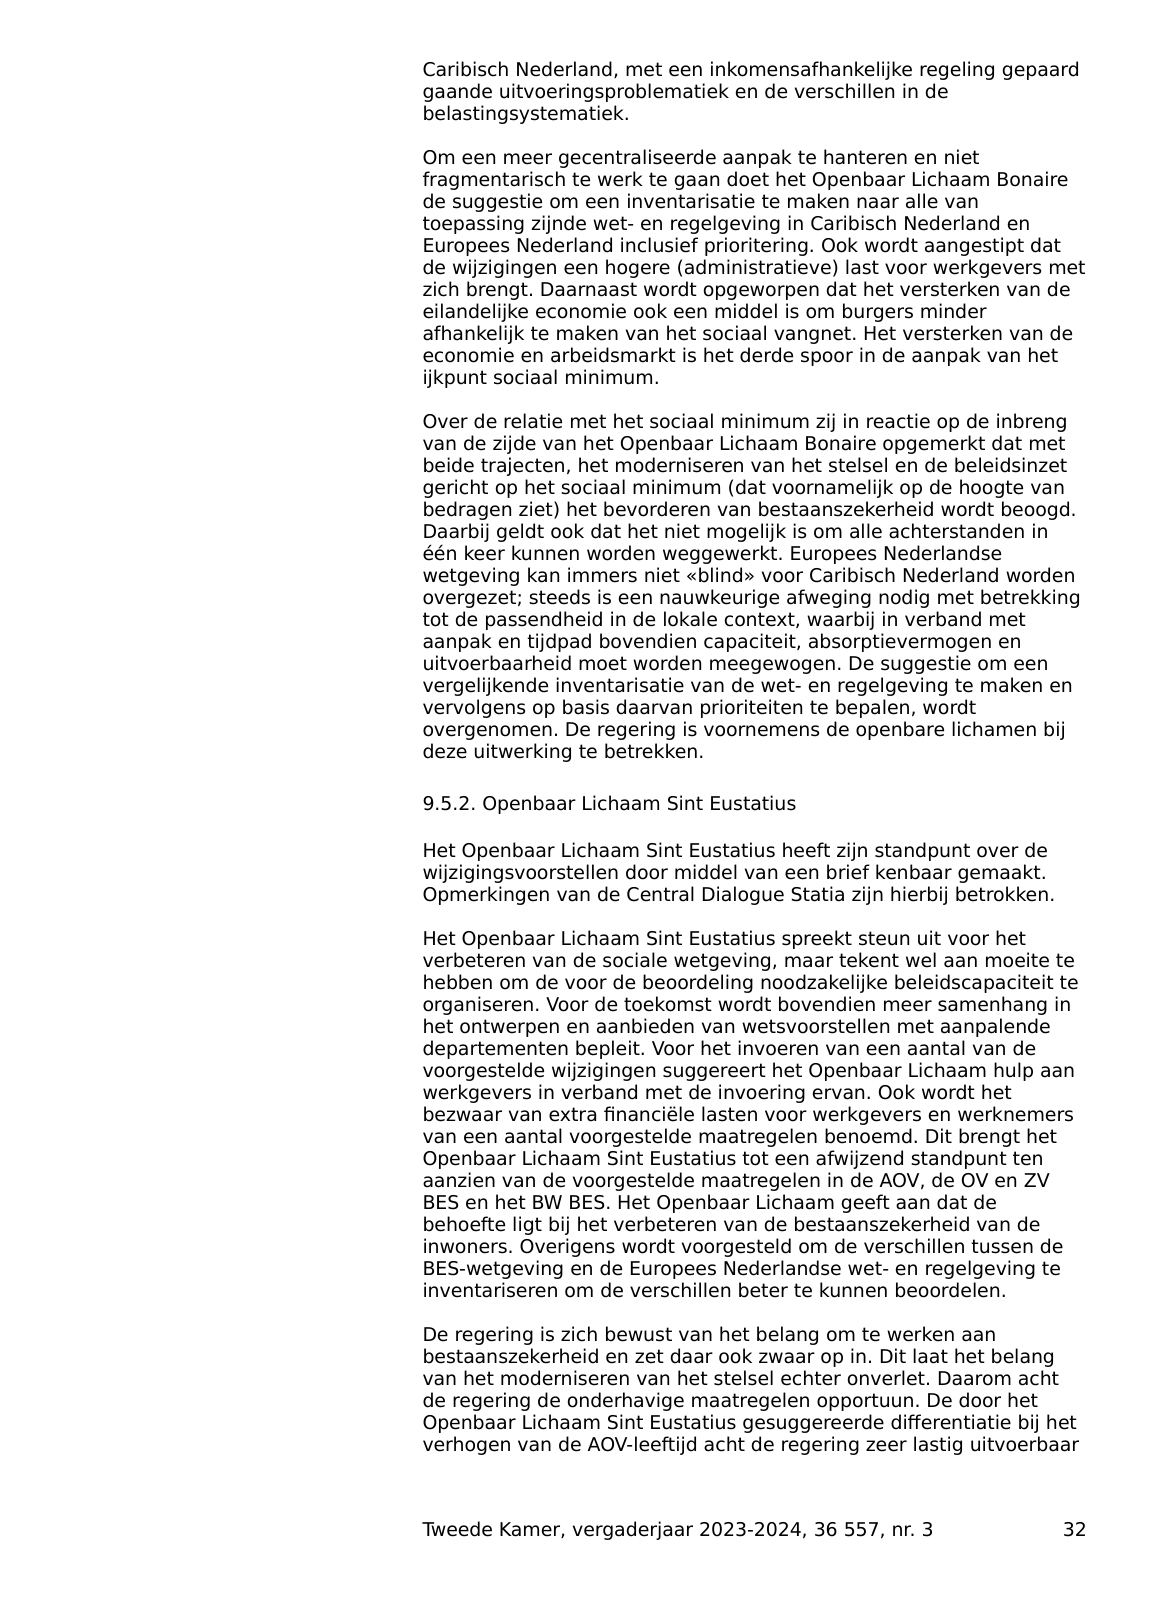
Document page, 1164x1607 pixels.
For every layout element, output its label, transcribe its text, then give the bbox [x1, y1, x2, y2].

text Caribisch Nederland, met een inkomensafhankelijke regeling gepaard gaande uitvoeringsproblematiek en de verschillen in de belastingsystematiek. [422, 59, 1087, 125]
text De regering is zich bewust van het belang om te werken aan bestaanszekerheid en zet daar ook zwaar op in. Dit laat het belang van het moderniseren van het stelsel echter onverlet. Daarom acht de regering de onderhavige maatregelen opportuun. De door het Openbaar Lichaam Sint Eustatius gesuggereerde differentiatie bij het verhogen van de AOV-leeftijd acht de regering zeer lastig uitvoerbaar [422, 1324, 1087, 1456]
text Het Openbaar Lichaam Sint Eustatius heeft zijn standpunt over de wijzigingsvoorstellen door middel van een brief kenbaar gemaakt. Opmerkingen van de Central Dialogue Statia zijn hierbij betrokken. [422, 840, 1087, 906]
text Het Openbaar Lichaam Sint Eustatius spreekt steun uit voor het verbeteren van de sociale wetgeving, maar tekent wel aan moeite te hebben om de voor de beoordeling noodzakelijke beleidscapaciteit te organiseren. Voor de toekomst wordt bovendien meer samenhang in het ontwerpen en aanbieden van wetsvoorstellen met aanpalende departementen bepleit. Voor het invoeren van een aantal van de voorgestelde wijzigingen suggereert het Openbaar Lichaam hulp aan werkgevers in verband met de invoering ervan. Ook wordt het bezwaar van extra financiële lasten voor werkgevers en werknemers van een aantal voorgestelde maatregelen benoemd. Dit brengt het Openbaar Lichaam Sint Eustatius tot een afwijzend standpunt ten aanzien van de voorgestelde maatregelen in de AOV, de OV en ZV BES en het BW BES. Het Openbaar Lichaam geeft aan dat de behoefte ligt bij het verbeteren van de bestaanszekerheid van de inwoners. Overigens wordt voorgesteld om de verschillen tussen de BES-wetgeving en de Europees Nederlandse wet- en regelgeving te inventariseren om de verschillen beter te kunnen beoordelen. [422, 928, 1087, 1302]
subtitle 9.5.2. Openbaar Lichaam Sint Eustatius [422, 793, 1087, 815]
text Om een meer gecentraliseerde aanpak te hanteren en niet fragmentarisch te werk te gaan doet het Openbaar Lichaam Bonaire de suggestie om een inventarisatie te maken naar alle van toepassing zijnde wet- en regelgeving in Caribisch Nederland en Europees Nederland inclusief prioritering. Ook wordt aangestipt dat de wijzigingen een hogere (administratieve) last voor werkgevers met zich brengt. Daarnaast wordt opgeworpen dat het versterken van de eilandelijke economie ook een middel is om burgers minder afhankelijk te maken van het sociaal vangnet. Het versterken van de economie en arbeidsmarkt is het derde spoor in de aanpak van het ijkpunt sociaal minimum. [422, 147, 1087, 389]
text Over de relatie met het sociaal minimum zij in reactie op de inbreng van de zijde van het Openbaar Lichaam Bonaire opgemerkt dat met beide trajecten, het moderniseren van het stelsel en de beleidsinzet gericht op het sociaal minimum (dat voornamelijk op de hoogte van bedragen ziet) het bevorderen van bestaanszekerheid wordt beoogd. Daarbij geldt ook dat het niet mogelijk is om alle achterstanden in één keer kunnen worden weggewerkt. Europees Nederlandse wetgeving kan immers niet «blind» voor Caribisch Nederland worden overgezet; steeds is een nauwkeurige afweging nodig met betrekking tot de passendheid in de lokale context, waarbij in verband met aanpak en tijdpad bovendien capaciteit, absorptievermogen en uitvoerbaarheid moet worden meegewogen. De suggestie om een vergelijkende inventarisatie van de wet- en regelgeving te maken en vervolgens op basis daarvan prioriteiten te bepalen, wordt overgenomen. De regering is voornemens de openbare lichamen bij deze uitwerking te betrekken. [422, 411, 1087, 763]
